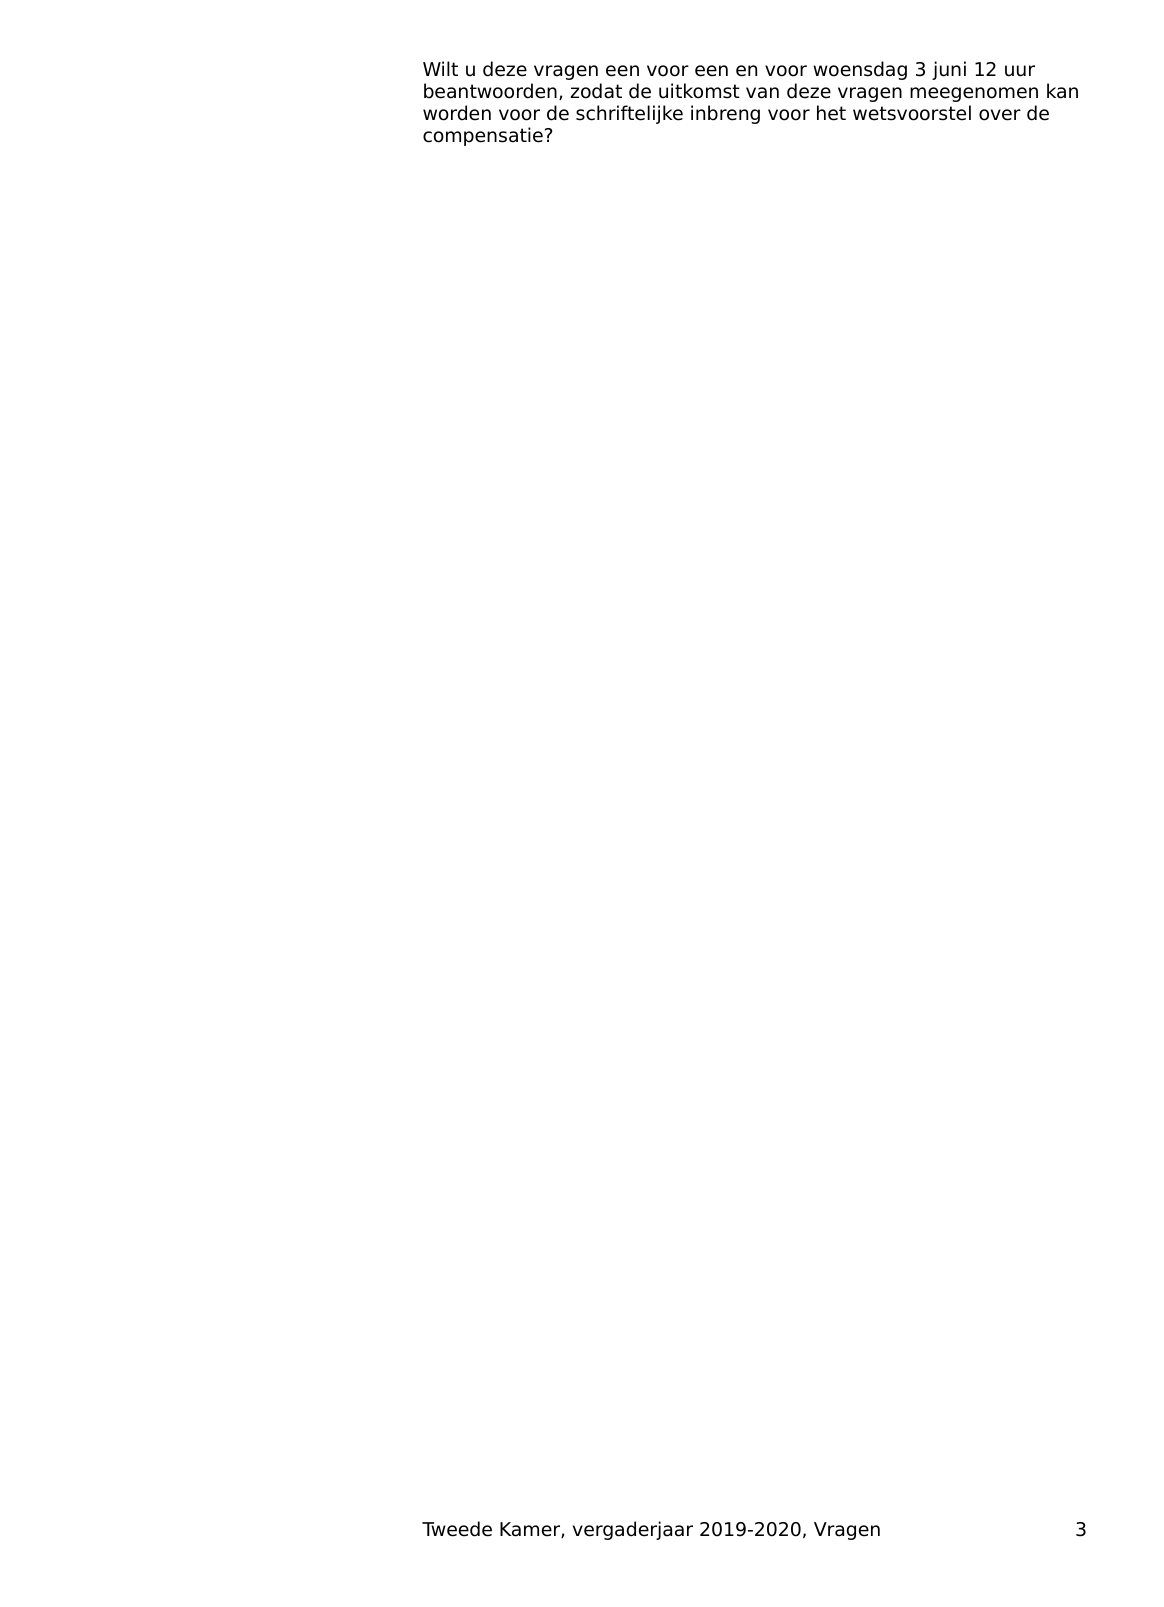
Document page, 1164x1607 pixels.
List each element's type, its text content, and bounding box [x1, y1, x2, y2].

text Wilt u deze vragen een voor een en voor woensdag 3 juni 12 uur beantwoorden, zodat de uitkomst van deze vragen meegenomen kan worden voor de schriftelijke inbreng voor het wetsvoorstel over de compensatie? [422, 59, 1087, 147]
